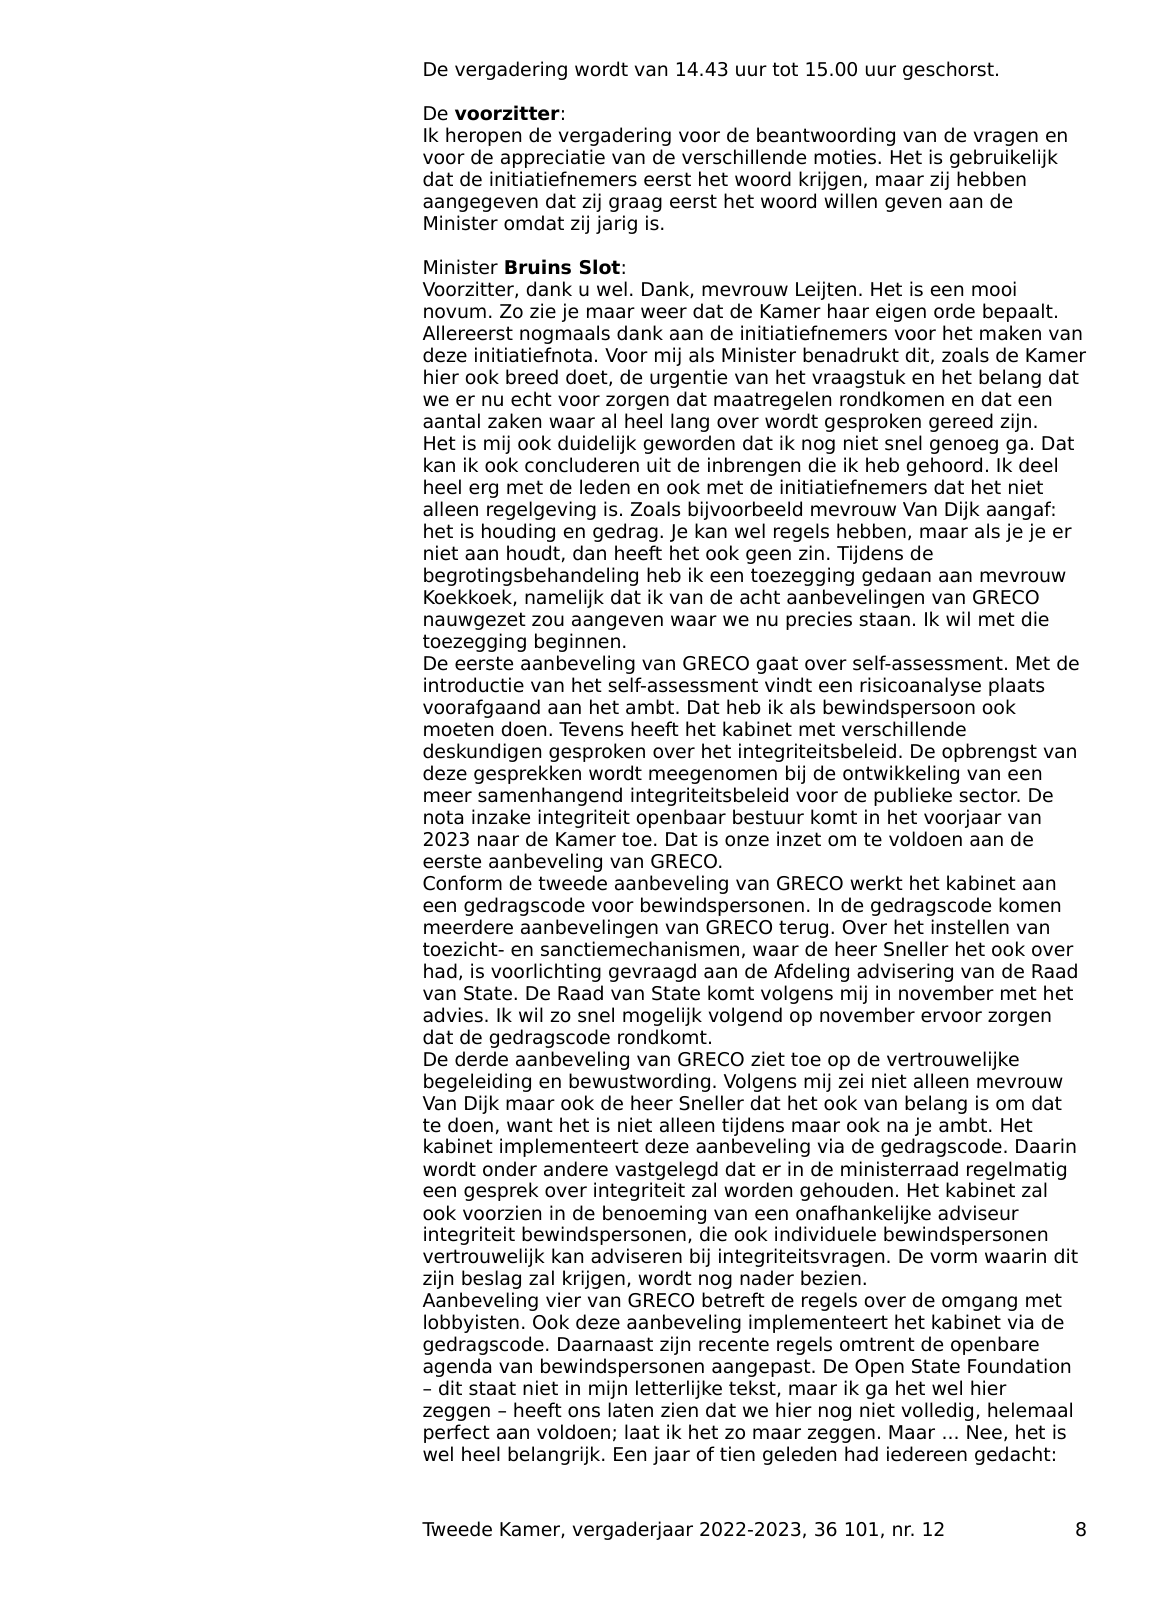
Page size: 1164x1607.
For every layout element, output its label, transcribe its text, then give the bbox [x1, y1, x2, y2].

text Minister Bruins Slot: [422, 257, 1087, 279]
text De vergadering wordt van 14.43 uur tot 15.00 uur geschorst. [422, 59, 1087, 81]
text Conform de tweede aanbeveling van GRECO werkt het kabinet aan een gedragscode voor bewindspersonen. In de gedragscode komen meerdere aanbevelingen van GRECO terug. Over het instellen van toezicht- en sanctiemechanismen, waar de heer Sneller het ook over had, is voorlichting gevraagd aan de Afdeling advisering van de Raad van State. De Raad van State komt volgens mij in november met het advies. Ik wil zo snel mogelijk volgend op november ervoor zorgen dat de gedragscode rondkomt. [422, 873, 1087, 1048]
text Het is mij ook duidelijk geworden dat ik nog niet snel genoeg ga. Dat kan ik ook concluderen uit de inbrengen die ik heb gehoord. Ik deel heel erg met de leden en ook met de initiatiefnemers dat het niet alleen regelgeving is. Zoals bijvoorbeeld mevrouw Van Dijk aangaf: het is houding en gedrag. Je kan wel regels hebben, maar als je je er niet aan houdt, dan heeft het ook geen zin. Tijdens de begrotingsbehandeling heb ik een toezegging gedaan aan mevrouw Koekkoek, namelijk dat ik van de acht aanbevelingen van GRECO nauwgezet zou aangeven waar we nu precies staan. Ik wil met die toezegging beginnen. [422, 433, 1087, 653]
text Aanbeveling vier van GRECO betreft de regels over de omgang met lobbyisten. Ook deze aanbeveling implementeert het kabinet via de gedragscode. Daarnaast zijn recente regels omtrent de openbare agenda van bewindspersonen aangepast. De Open State Foundation – dit staat niet in mijn letterlijke tekst, maar ik ga het wel hier zeggen – heeft ons laten zien dat we hier nog niet volledig, helemaal perfect aan voldoen; laat ik het zo maar zeggen. Maar ... Nee, het is wel heel belangrijk. Een jaar of tien geleden had iedereen gedacht: [422, 1290, 1087, 1466]
text De voorzitter: [422, 103, 1087, 125]
text De derde aanbeveling van GRECO ziet toe op de vertrouwelijke begeleiding en bewustwording. Volgens mij zei niet alleen mevrouw Van Dijk maar ook de heer Sneller dat het ook van belang is om dat te doen, want het is niet alleen tijdens maar ook na je ambt. Het kabinet implementeert deze aanbeveling via de gedragscode. Daarin wordt onder andere vastgelegd dat er in de ministerraad regelmatig een gesprek over integriteit zal worden gehouden. Het kabinet zal ook voorzien in de benoeming van een onafhankelijke adviseur integriteit bewindspersonen, die ook individuele bewindspersonen vertrouwelijk kan adviseren bij integriteitsvragen. De vorm waarin dit zijn beslag zal krijgen, wordt nog nader bezien. [422, 1048, 1087, 1290]
text De eerste aanbeveling van GRECO gaat over self-assessment. Met de introductie van het self-assessment vindt een risicoanalyse plaats voorafgaand aan het ambt. Dat heb ik als bewindspersoon ook moeten doen. Tevens heeft het kabinet met verschillende deskundigen gesproken over het integriteitsbeleid. De opbrengst van deze gesprekken wordt meegenomen bij de ontwikkeling van een meer samenhangend integriteitsbeleid voor de publieke sector. De nota inzake integriteit openbaar bestuur komt in het voorjaar van 2023 naar de Kamer toe. Dat is onze inzet om te voldoen aan de eerste aanbeveling van GRECO. [422, 653, 1087, 873]
text Voorzitter, dank u wel. Dank, mevrouw Leijten. Het is een mooi novum. Zo zie je maar weer dat de Kamer haar eigen orde bepaalt. Allereerst nogmaals dank aan de initiatiefnemers voor het maken van deze initiatiefnota. Voor mij als Minister benadrukt dit, zoals de Kamer hier ook breed doet, de urgentie van het vraagstuk en het belang dat we er nu echt voor zorgen dat maatregelen rondkomen en dat een aantal zaken waar al heel lang over wordt gesproken gereed zijn. [422, 279, 1087, 433]
text Ik heropen de vergadering voor de beantwoording van de vragen en voor de appreciatie van de verschillende moties. Het is gebruikelijk dat de initiatiefnemers eerst het woord krijgen, maar zij hebben aangegeven dat zij graag eerst het woord willen geven aan de Minister omdat zij jarig is. [422, 125, 1087, 235]
